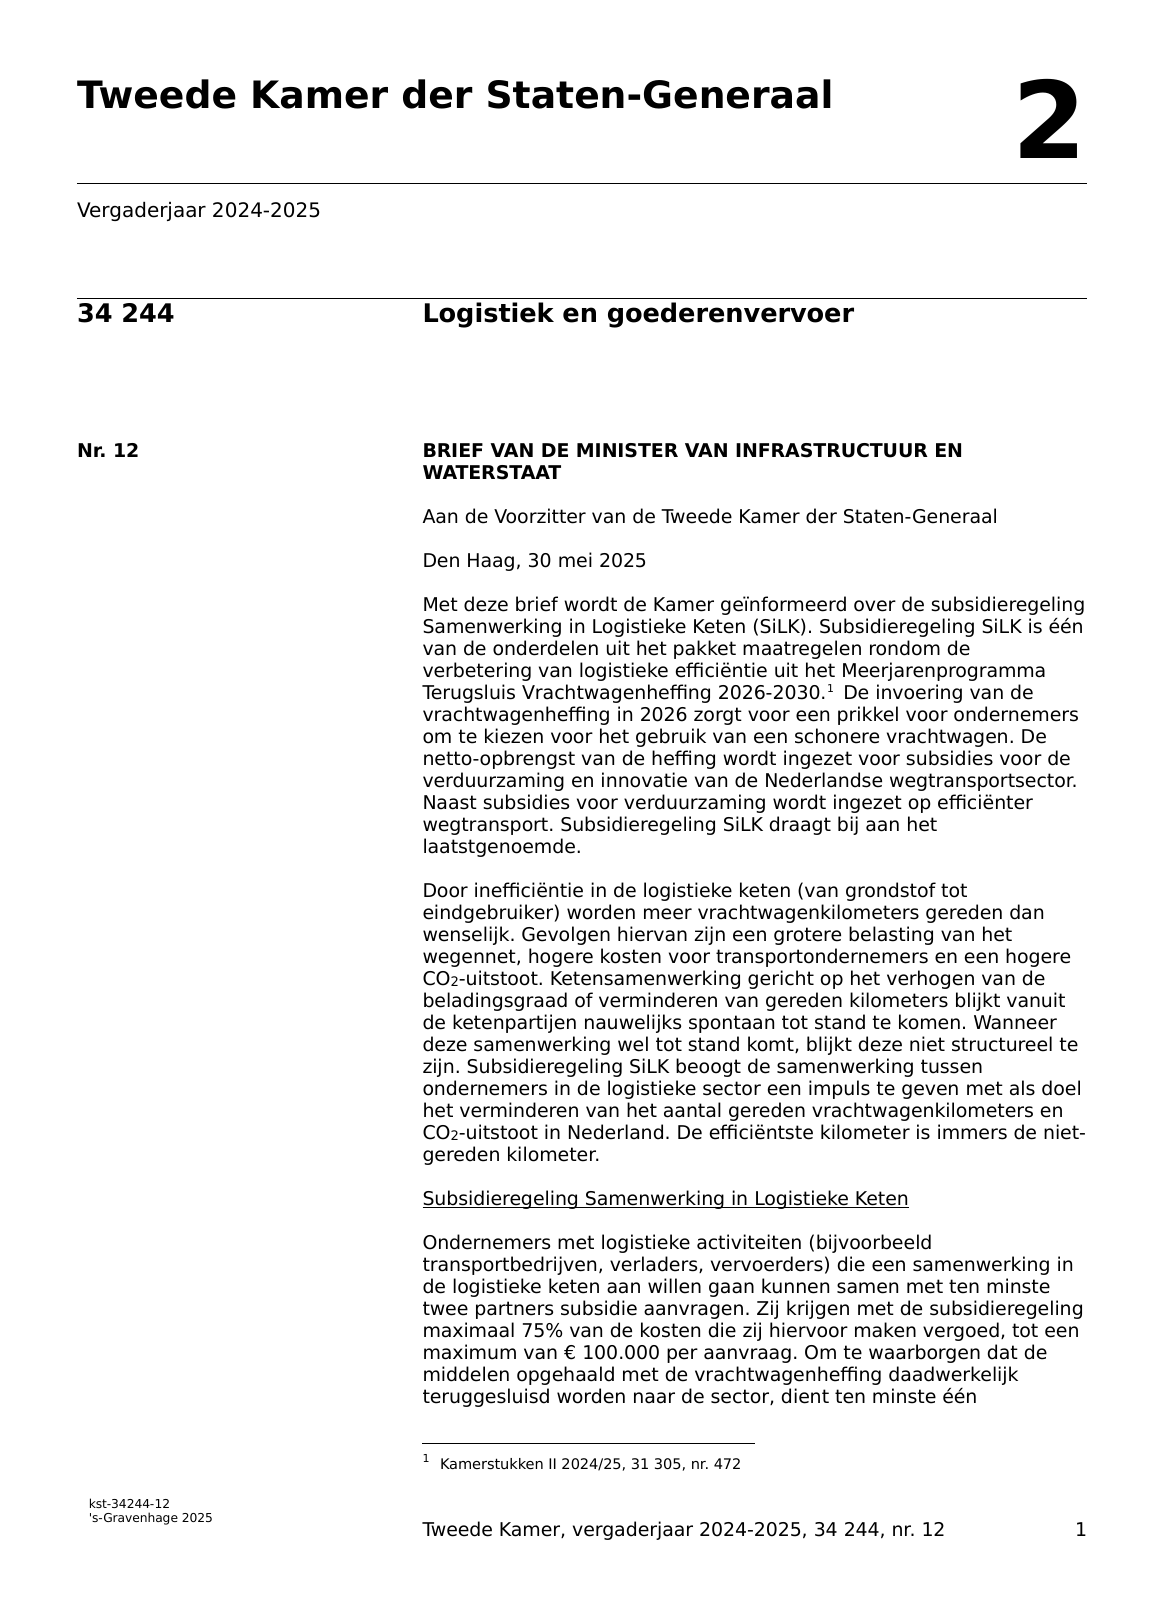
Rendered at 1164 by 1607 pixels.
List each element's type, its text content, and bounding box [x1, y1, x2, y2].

text 's-Gravenhage 2025 [88, 1511, 323, 1525]
subtitle Nr. 12 BRIEF VAN DE MINISTER VAN INFRASTRUCTUUR EN WATERSTAAT [77, 440, 1087, 484]
table_cell Vergaderjaar 2024-2025 [77, 184, 1087, 298]
text Met deze brief wordt de Kamer geïnformeerd over de subsidieregeling Samenwerking in Logistieke Keten (SiLK). Subsidieregeling SiLK is één van de onderdelen uit het pakket maatregelen rondom de verbetering van logistieke efficiëntie uit het Meerjarenprogramma Terugsluis Vrachtwagenheffing 2026-2030. De invoering van de vrachtwagenheffing in 2026 zorgt voor een prikkel voor ondernemers om te kiezen voor het gebruik van een schonere vrachtwagen. De netto-opbrengst van de heffing wordt ingezet voor subsidies voor de verduurzaming en innovatie van de Nederlandse wegtransportsector. Naast subsidies voor verduurzaming wordt ingezet op efficiënter wegtransport. Subsidieregeling SiLK draagt bij aan het laatstgenoemde. [422, 594, 1087, 858]
table_header Tweede Kamer der Staten-Generaal [77, 59, 886, 183]
text Kamerstukken II 2024/25, 31 305, nr. 472 [422, 1452, 1087, 1474]
text kst-34244-12 [88, 1497, 323, 1511]
subtitle Subsidieregeling Samenwerking in Logistieke Keten [422, 1188, 1087, 1210]
subtitle 34 244 Logistiek en goederenvervoer [77, 299, 1087, 329]
text Ondernemers met logistieke activiteiten (bijvoorbeeld transportbedrijven, verladers, vervoerders) die een samenwerking in de logistieke keten aan willen gaan kunnen samen met ten minste twee partners subsidie aanvragen. Zij krijgen met de subsidieregeling maximaal 75% van de kosten die zij hiervoor maken vergoed, tot een maximum van € 100.000 per aanvraag. Om te waarborgen dat de middelen opgehaald met de vrachtwagenheffing daadwerkelijk teruggesluisd worden naar de sector, dient ten minste één [422, 1232, 1087, 1408]
text Den Haag, 30 mei 2025 [422, 550, 1087, 572]
text Aan de Voorzitter van de Tweede Kamer der Staten-Generaal [422, 506, 1087, 528]
text Door inefficiëntie in de logistieke keten (van grondstof tot eindgebruiker) worden meer vrachtwagenkilometers gereden dan wenselijk. Gevolgen hiervan zijn een grotere belasting van het wegennet, hogere kosten voor transportondernemers en een hogere CO2-uitstoot. Ketensamenwerking gericht op het verhogen van de beladingsgraad of verminderen van gereden kilometers blijkt vanuit de ketenpartijen nauwelijks spontaan tot stand te komen. Wanneer deze samenwerking wel tot stand komt, blijkt deze niet structureel te zijn. Subsidieregeling SiLK beoogt de samenwerking tussen ondernemers in de logistieke sector een impuls te geven met als doel het verminderen van het aantal gereden vrachtwagenkilometers en CO2-uitstoot in Nederland. De efficiëntste kilometer is immers de niet-gereden kilometer. [422, 880, 1087, 1166]
table_header 2 [886, 59, 1087, 183]
